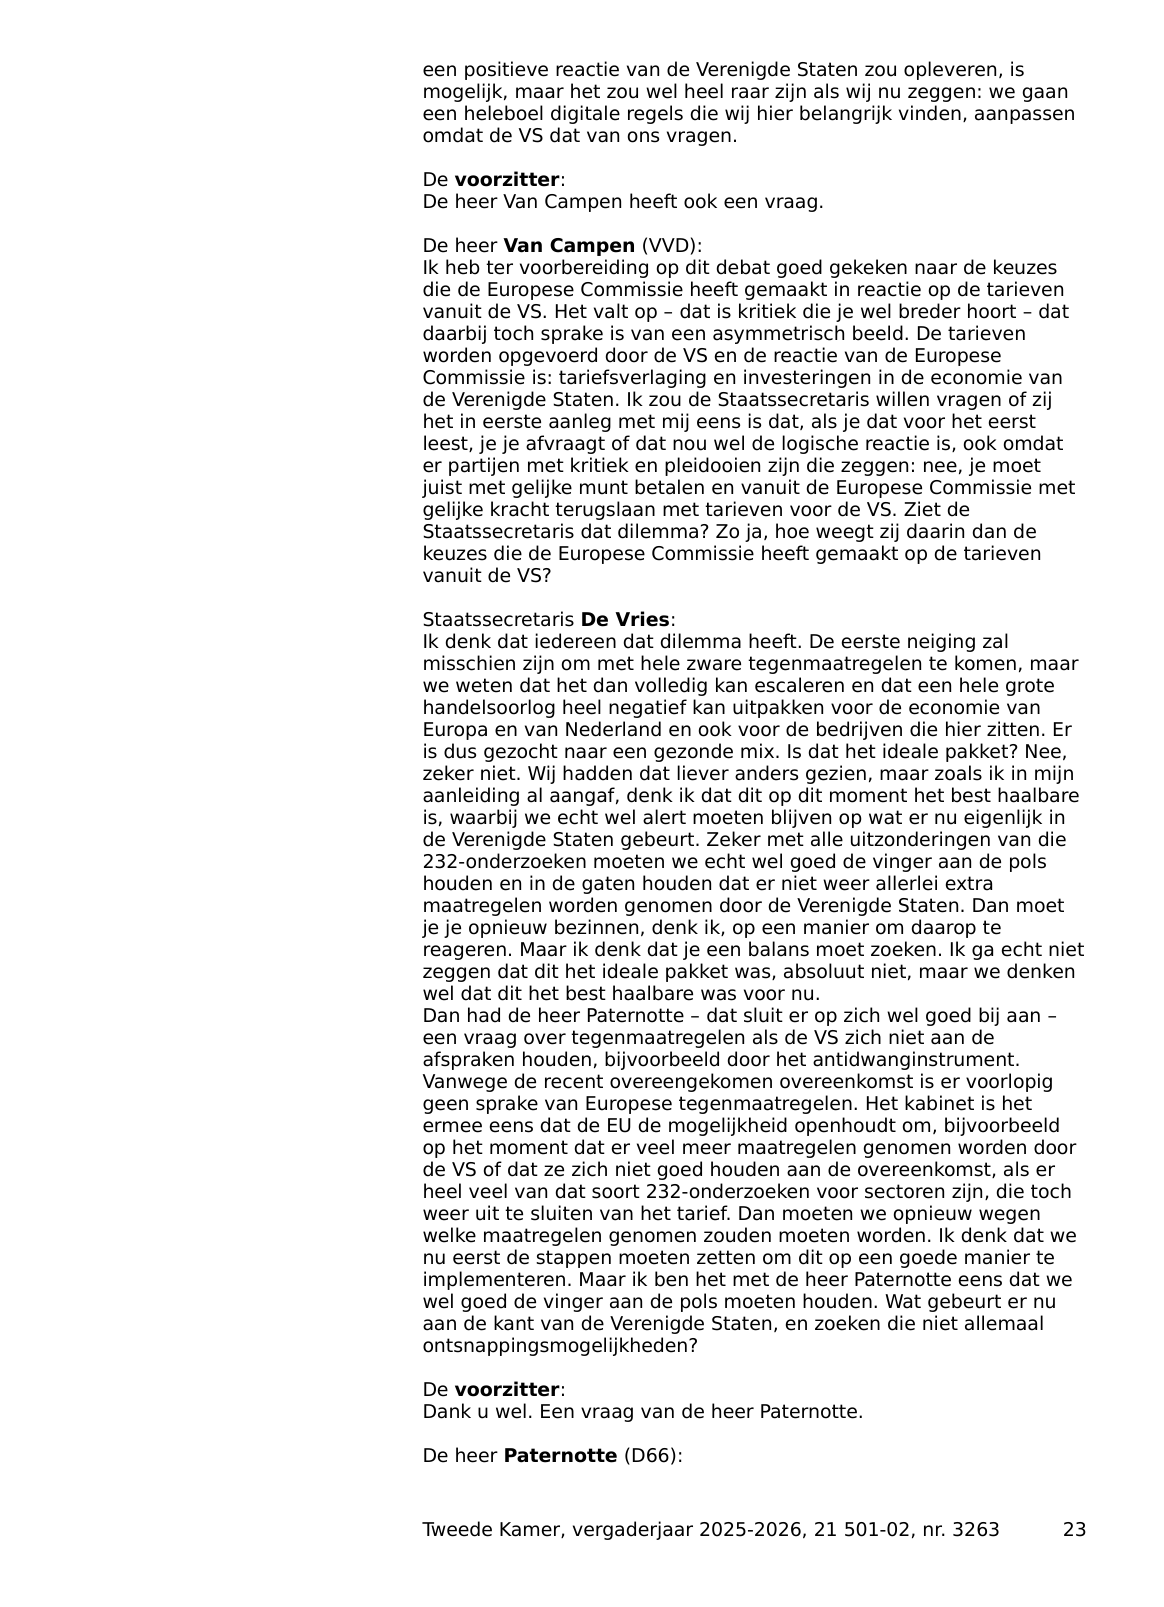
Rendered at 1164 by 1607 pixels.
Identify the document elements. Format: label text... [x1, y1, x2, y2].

text De heer Van Campen heeft ook een vraag. [422, 191, 1087, 213]
text Ik denk dat iedereen dat dilemma heeft. De eerste neiging zal misschien zijn om met hele zware tegenmaatregelen te komen, maar we weten dat het dan volledig kan escaleren en dat een hele grote handelsoorlog heel negatief kan uitpakken voor de economie van Europa en van Nederland en ook voor de bedrijven die hier zitten. Er is dus gezocht naar een gezonde mix. Is dat het ideale pakket? Nee, zeker niet. Wij hadden dat liever anders gezien, maar zoals ik in mijn aanleiding al aangaf, denk ik dat dit op dit moment het best haalbare is, waarbij we echt wel alert moeten blijven op wat er nu eigenlijk in de Verenigde Staten gebeurt. Zeker met alle uitzonderingen van die 232-onderzoeken moeten we echt wel goed de vinger aan de pols houden en in de gaten houden dat er niet weer allerlei extra maatregelen worden genomen door de Verenigde Staten. Dan moet je je opnieuw bezinnen, denk ik, op een manier om daarop te reageren. Maar ik denk dat je een balans moet zoeken. Ik ga echt niet zeggen dat dit het ideale pakket was, absoluut niet, maar we denken wel dat dit het best haalbare was voor nu. [422, 631, 1087, 1005]
text een positieve reactie van de Verenigde Staten zou opleveren, is mogelijk, maar het zou wel heel raar zijn als wij nu zeggen: we gaan een heleboel digitale regels die wij hier belangrijk vinden, aanpassen omdat de VS dat van ons vragen. [422, 59, 1087, 147]
text Dan had de heer Paternotte – dat sluit er op zich wel goed bij aan – een vraag over tegenmaatregelen als de VS zich niet aan de afspraken houden, bijvoorbeeld door het antidwanginstrument. Vanwege de recent overeengekomen overeenkomst is er voorlopig geen sprake van Europese tegenmaatregelen. Het kabinet is het ermee eens dat de EU de mogelijkheid openhoudt om, bijvoorbeeld op het moment dat er veel meer maatregelen genomen worden door de VS of dat ze zich niet goed houden aan de overeenkomst, als er heel veel van dat soort 232-onderzoeken voor sectoren zijn, die toch weer uit te sluiten van het tarief. Dan moeten we opnieuw wegen welke maatregelen genomen zouden moeten worden. Ik denk dat we nu eerst de stappen moeten zetten om dit op een goede manier te implementeren. Maar ik ben het met de heer Paternotte eens dat we wel goed de vinger aan de pols moeten houden. Wat gebeurt er nu aan de kant van de Verenigde Staten, en zoeken die niet allemaal ontsnappingsmogelijkheden? [422, 1005, 1087, 1356]
text Ik heb ter voorbereiding op dit debat goed gekeken naar de keuzes die de Europese Commissie heeft gemaakt in reactie op de tarieven vanuit de VS. Het valt op – dat is kritiek die je wel breder hoort – dat daarbij toch sprake is van een asymmetrisch beeld. De tarieven worden opgevoerd door de VS en de reactie van de Europese Commissie is: tariefsverlaging en investeringen in de economie van de Verenigde Staten. Ik zou de Staatssecretaris willen vragen of zij het in eerste aanleg met mij eens is dat, als je dat voor het eerst leest, je je afvraagt of dat nou wel de logische reactie is, ook omdat er partijen met kritiek en pleidooien zijn die zeggen: nee, je moet juist met gelijke munt betalen en vanuit de Europese Commissie met gelijke kracht terugslaan met tarieven voor de VS. Ziet de Staatssecretaris dat dilemma? Zo ja, hoe weegt zij daarin dan de keuzes die de Europese Commissie heeft gemaakt op de tarieven vanuit de VS? [422, 257, 1087, 587]
text De voorzitter: [422, 1379, 1087, 1401]
text Dank u wel. Een vraag van de heer Paternotte. [422, 1401, 1087, 1423]
text Staatssecretaris De Vries: [422, 609, 1087, 631]
text De heer Van Campen (VVD): [422, 235, 1087, 257]
text De voorzitter: [422, 169, 1087, 191]
text De heer Paternotte (D66): [422, 1445, 1087, 1467]
